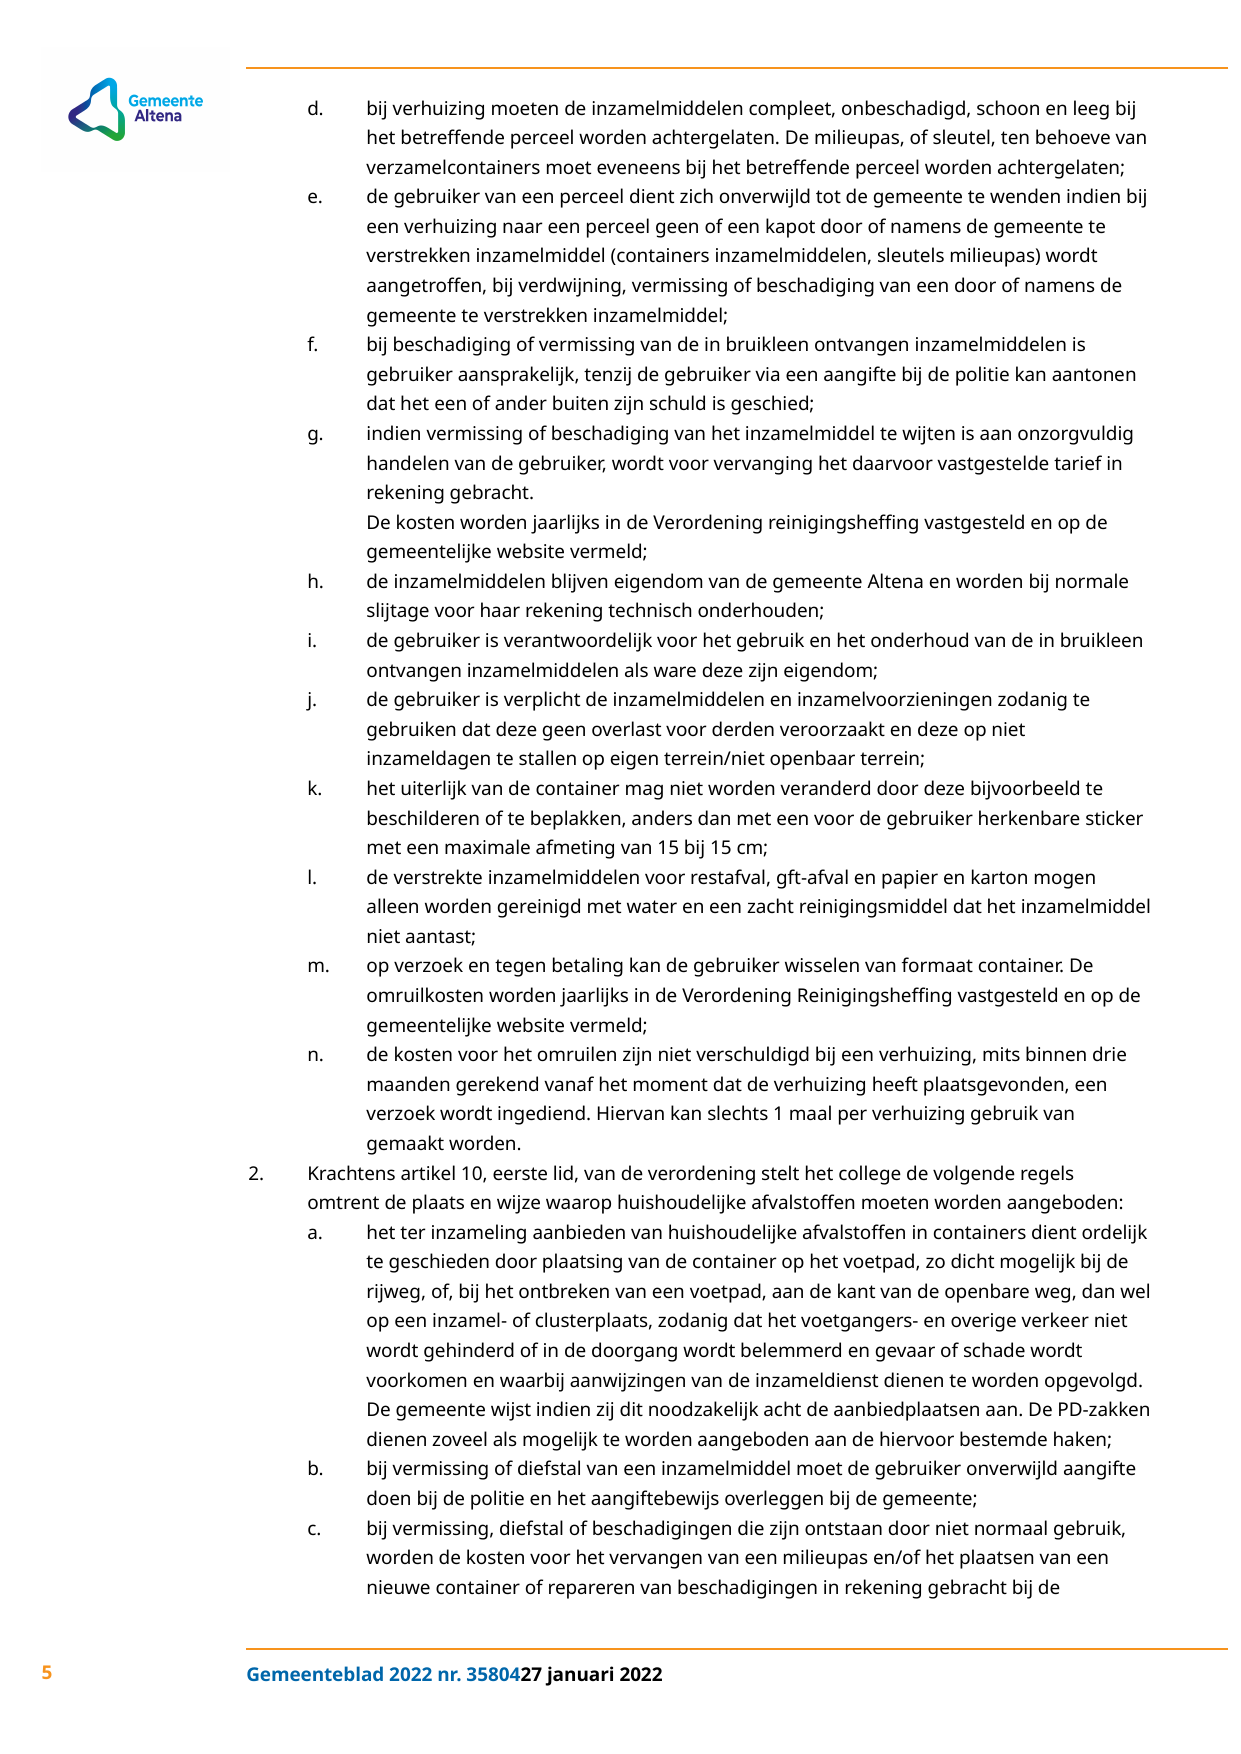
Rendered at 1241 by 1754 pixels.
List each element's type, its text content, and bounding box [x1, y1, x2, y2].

list het uiterlijk van de container mag niet worden veranderd door deze bijvoorbeeld te beschilderen of te beplakken, anders dan met een voor de gebruiker herkenbare sticker met een maximale afmeting van 15 bij 15 cm; [307, 775, 1152, 860]
list de gebruiker van een perceel dient zich onverwijld tot de gemeente te wenden indien bij een verhuizing naar een perceel geen of een kapot door of namens de gemeente te verstrekken inzamelmiddel (containers inzamelmiddelen, sleutels milieupas) wordt aangetroffen, bij verdwijning, vermissing of beschadiging van een door of namens de gemeente te verstrekken inzamelmiddel; [307, 183, 1152, 328]
list De kosten worden jaarlijks in de Verordening reinigingsheffing vastgesteld en op de gemeentelijke website vermeld; [307, 509, 1152, 564]
list bij beschadiging of vermissing van de in bruikleen ontvangen inzamelmiddelen is gebruiker aansprakelijk, tenzij de gebruiker via een aangifte bij de politie kan aantonen dat het een of ander buiten zijn schuld is geschied; [307, 331, 1152, 416]
list bij verhuizing moeten de inzamelmiddelen compleet, onbeschadigd, schoon en leeg bij het betreffende perceel worden achtergelaten. De milieupas, of sleutel, ten behoeve van verzamelcontainers moet eveneens bij het betreffende perceel worden achtergelaten; [307, 95, 1152, 180]
list de verstrekte inzamelmiddelen voor restafval, gft-afval en papier en karton mogen alleen worden gereinigd met water en een zacht reinigingsmiddel dat het inzamelmiddel niet aantast; [307, 864, 1152, 949]
list bij vermissing of diefstal van een inzamelmiddel moet de gebruiker onverwijld aangifte doen bij de politie en het aangiftebewijs overleggen bij de gemeente; [307, 1456, 1152, 1511]
list Krachtens artikel 10, eerste lid, van de verordening stelt het college de volgende regels omtrent de plaats en wijze waarop huishoudelijke afvalstoffen moeten worden aangeboden: [248, 1160, 1152, 1215]
list indien vermissing of beschadiging van het inzamelmiddel te wijten is aan onzorgvuldig handelen van de gebruiker, wordt voor vervanging het daarvoor vastgestelde tarief in rekening gebracht. [307, 420, 1152, 505]
list de gebruiker is verantwoordelijk voor het gebruik en het onderhoud van de in bruikleen ontvangen inzamelmiddelen als ware deze zijn eigendom; [307, 627, 1152, 683]
list bij vermissing, diefstal of beschadigingen die zijn ontstaan door niet normaal gebruik, worden de kosten voor het vervangen van een milieupas en/of het plaatsen van een nieuwe container of repareren van beschadigingen in rekening gebracht bij de [307, 1515, 1152, 1600]
list de gebruiker is verplicht de inzamelmiddelen en inzamelvoorzieningen zodanig te gebruiken dat deze geen overlast voor derden veroorzaakt en deze op niet inzameldagen te stallen op eigen terrein/niet openbaar terrein; [307, 686, 1152, 771]
list op verzoek en tegen betaling kan de gebruiker wisselen van formaat container. De omruilkosten worden jaarlijks in de Verordening Reinigingsheffing vastgesteld en op de gemeentelijke website vermeld; [307, 953, 1152, 1038]
list de kosten voor het omruilen zijn niet verschuldigd bij een verhuizing, mits binnen drie maanden gerekend vanaf het moment dat de verhuizing heeft plaatsgevonden, een verzoek wordt ingediend. Hiervan kan slechts 1 maal per verhuizing gebruik van gemaakt worden. [307, 1041, 1152, 1156]
picture [41, 47, 231, 172]
list het ter inzameling aanbieden van huishoudelijke afvalstoffen in containers dient ordelijk te geschieden door plaatsing van de container op het voetpad, zo dicht mogelijk bij de rijweg, of, bij het ontbreken van een voetpad, aan de kant van de openbare weg, dan wel op een inzamel- of clusterplaats, zodanig dat het voetgangers- en overige verkeer niet wordt gehinderd of in de doorgang wordt belemmerd en gevaar of schade wordt voorkomen en waarbij aanwijzingen van de inzameldienst dienen te worden opgevolgd. De gemeente wijst indien zij dit noodzakelijk acht de aanbiedplaatsen aan. De PD-zakken dienen zoveel als mogelijk te worden aangeboden aan de hiervoor bestemde haken; [307, 1219, 1152, 1452]
list de inzamelmiddelen blijven eigendom van de gemeente Altena en worden bij normale slijtage voor haar rekening technisch onderhouden; [307, 568, 1152, 623]
